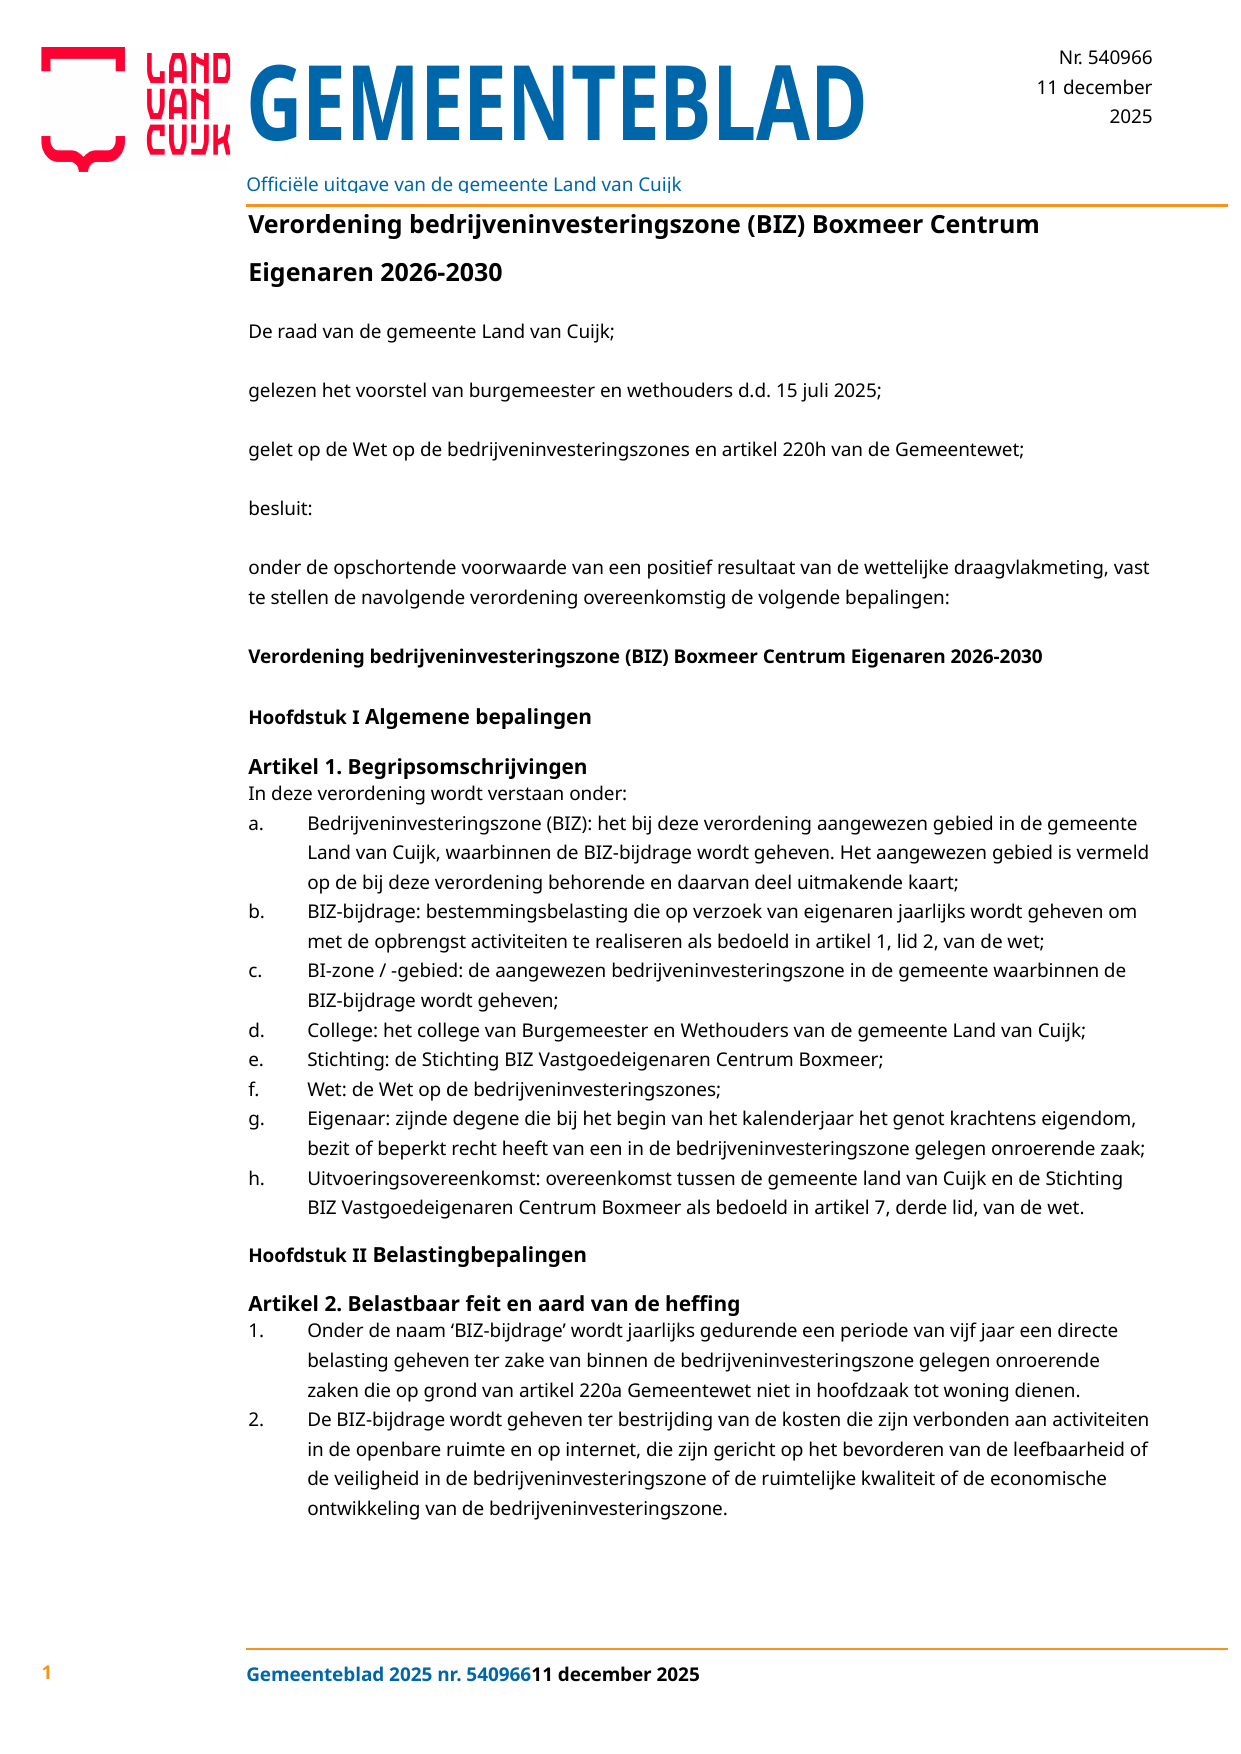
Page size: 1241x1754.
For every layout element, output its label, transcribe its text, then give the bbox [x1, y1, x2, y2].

text De raad van de gemeente Land van Cuijk; [248, 318, 1152, 344]
text gelet op de Wet op de bedrijveninvesteringszones en artikel 220h van de Gemeentewet; [248, 436, 1152, 462]
list Uitvoeringsovereenkomst: overeenkomst tussen de gemeente land van Cuijk en de Stichting BIZ Vastgoedeigenaren Centrum Boxmeer als bedoeld in artikel 7, derde lid, van de wet. [248, 1165, 1152, 1220]
list De BIZ-bijdrage wordt geheven ter bestrijding van de kosten die zijn verbonden aan activiteiten in de openbare ruimte en op internet, die zijn gericht op het bevorderen van de leefbaarheid of de veiligheid in de bedrijveninvesteringszone of de ruimtelijke kwaliteit of de economische ontwikkeling van de bedrijveninvesteringszone. [248, 1406, 1152, 1521]
list BI-zone / -gebied: de aangewezen bedrijveninvesteringszone in de gemeente waarbinnen de BIZ-bijdrage wordt geheven; [248, 958, 1152, 1013]
text Artikel 2. Belastbaar feit en aard van de heffing [248, 1289, 1152, 1318]
list Onder de naam ‘BIZ-bijdrage’ wordt jaarlijks gedurende een periode van vijf jaar een directe belasting geheven ter zake van binnen de bedrijveninvesteringszone gelegen onroerende zaken die op grond van artikel 220a Gemeentewet niet in hoofdzaak tot woning dienen. [248, 1318, 1152, 1403]
text Hoofdstuk II Belastingbepalingen [248, 1240, 1152, 1268]
text Artikel 1. Begripsomschrijvingen [248, 752, 1152, 780]
text besluit: [248, 495, 1152, 521]
text gelezen het voorstel van burgemeester en wethouders d.d. 15 juli 2025; [248, 377, 1152, 403]
text Hoofdstuk I Algemene bepalingen [248, 702, 1152, 731]
list BIZ-bijdrage: bestemmingsbelasting die op verzoek van eigenaren jaarlijks wordt geheven om met de opbrengst activiteiten te realiseren als bedoeld in artikel 1, lid 2, van de wet; [248, 898, 1152, 954]
list College: het college van Burgemeester en Wethouders van de gemeente Land van Cuijk; [248, 1017, 1152, 1043]
text onder de opschortende voorwaarde van een positief resultaat van de wettelijke draagvlakmeting, vast te stellen de navolgende verordening overeenkomstig de volgende bepalingen: [248, 554, 1152, 610]
list Bedrijveninvesteringszone (BIZ): het bij deze verordening aangewezen gebied in de gemeente Land van Cuijk, waarbinnen de BIZ-bijdrage wordt geheven. Het aangewezen gebied is vermeld op de bij deze verordening behorende en daarvan deel uitmakende kaart; [248, 810, 1152, 895]
text Verordening bedrijveninvesteringszone (BIZ) Boxmeer Centrum Eigenaren 2026-2030 [248, 643, 1152, 669]
list Eigenaar: zijnde degene die bij het begin van het kalenderjaar het genot krachtens eigendom, bezit of beperkt recht heeft van een in de bedrijveninvesteringszone gelegen onroerende zaak; [248, 1106, 1152, 1161]
text Verordening bedrijveninvesteringszone (BIZ) Boxmeer Centrum Eigenaren 2026-2030 [248, 207, 1152, 288]
picture [41, 47, 231, 172]
list Wet: de Wet op de bedrijveninvesteringszones; [248, 1076, 1152, 1102]
list Stichting: de Stichting BIZ Vastgoedeigenaren Centrum Boxmeer; [248, 1046, 1152, 1072]
text In deze verordening wordt verstaan onder: [248, 780, 1152, 806]
